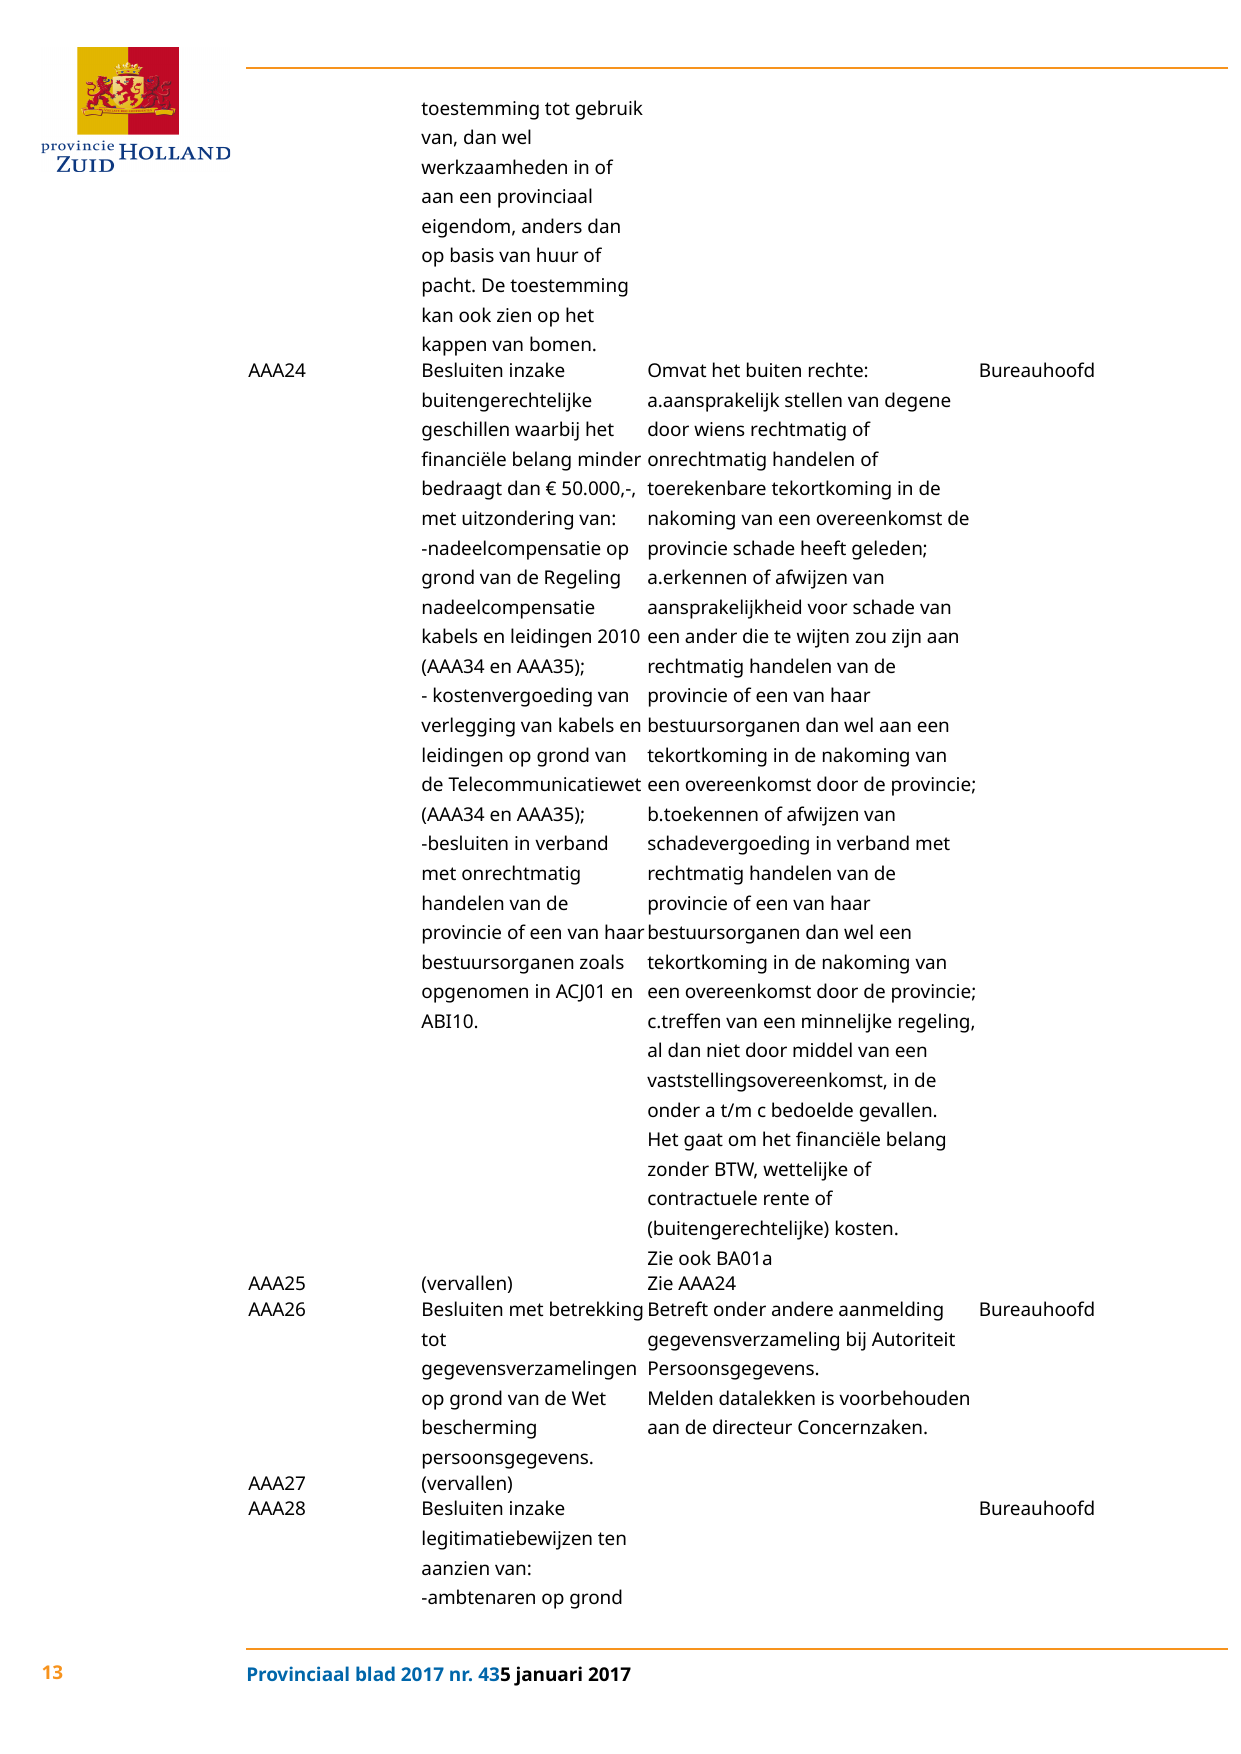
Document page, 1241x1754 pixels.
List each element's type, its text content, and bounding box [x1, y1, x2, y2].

table_cell Omvat het buiten rechte: a.aansprakelijk stellen van degene door wiens rechtmatig of onrechtmatig handelen of toerekenbare tekortkoming in de nakoming van een overeenkomst de provincie schade heeft geleden; a.erkennen of afwijzen van aansprakelijkheid voor schade van een ander die te wijten zou zijn aan rechtmatig handelen van de provincie of een van haar bestuursorganen dan wel aan een tekortkoming in de nakoming van een overeenkomst door de provincie; b.toekennen of afwijzen van schadevergoeding in verband met rechtmatig handelen van de provincie of een van haar bestuursorganen dan wel een tekortkoming in de nakoming van een overeenkomst door de provincie; c.treffen van een minnelijke regeling, al dan niet door middel van een vaststellingsovereenkomst, in de onder a t/m c bedoelde gevallen. Het gaat om het financiële belang zonder BTW, wettelijke of contractuele rente of (buitengerechtelijke) kosten. Zie ook BA01a [647, 357, 978, 1270]
table_cell [647, 95, 978, 357]
table_cell [979, 95, 1152, 357]
table_cell AAA25 [248, 1270, 421, 1296]
table_cell AAA28 [248, 1496, 421, 1610]
table_cell [647, 1470, 978, 1496]
table_cell Betreft onder andere aanmelding gegevensverzameling bij Autoriteit Persoonsgegevens. Melden datalekken is voorbehouden aan de directeur Concernzaken. [647, 1296, 978, 1470]
table_cell (vervallen) [421, 1470, 647, 1496]
table_cell (vervallen) [421, 1270, 647, 1296]
table_cell [248, 95, 421, 357]
table_cell Bureauhoofd [979, 357, 1152, 1270]
table_cell Besluiten inzake buitengerechtelijke geschillen waarbij het financiële belang minder bedraagt dan € 50.000,-, met uitzondering van: -nadeelcompensatie op grond van de Regeling nadeelcompensatie kabels en leidingen 2010 (AAA34 en AAA35); - kostenvergoeding van verlegging van kabels en leidingen op grond van de Telecommunicatiewet (AAA34 en AAA35); -besluiten in verband met onrechtmatig handelen van de provincie of een van haar bestuursorganen zoals opgenomen in ACJ01 en ABI10. [421, 357, 647, 1270]
table_cell [647, 1496, 978, 1610]
table_cell AAA24 [248, 357, 421, 1270]
table_cell toestemming tot gebruik van, dan wel werkzaamheden in of aan een provinciaal eigendom, anders dan op basis van huur of pacht. De toestemming kan ook zien op het kappen van bomen. [421, 95, 647, 357]
table_cell Zie AAA24 [647, 1270, 978, 1296]
table_cell [979, 1270, 1152, 1296]
picture [41, 47, 231, 172]
table_cell Besluiten inzake legitimatiebewijzen ten aanzien van: -ambtenaren op grond [421, 1496, 647, 1610]
table_cell AAA26 [248, 1296, 421, 1470]
table_cell Bureauhoofd [979, 1296, 1152, 1470]
table_cell [979, 1470, 1152, 1496]
table_cell Bureauhoofd [979, 1496, 1152, 1610]
table_cell AAA27 [248, 1470, 421, 1496]
table_cell Besluiten met betrekking tot gegevensverzamelingen op grond van de Wet bescherming persoonsgegevens. [421, 1296, 647, 1470]
